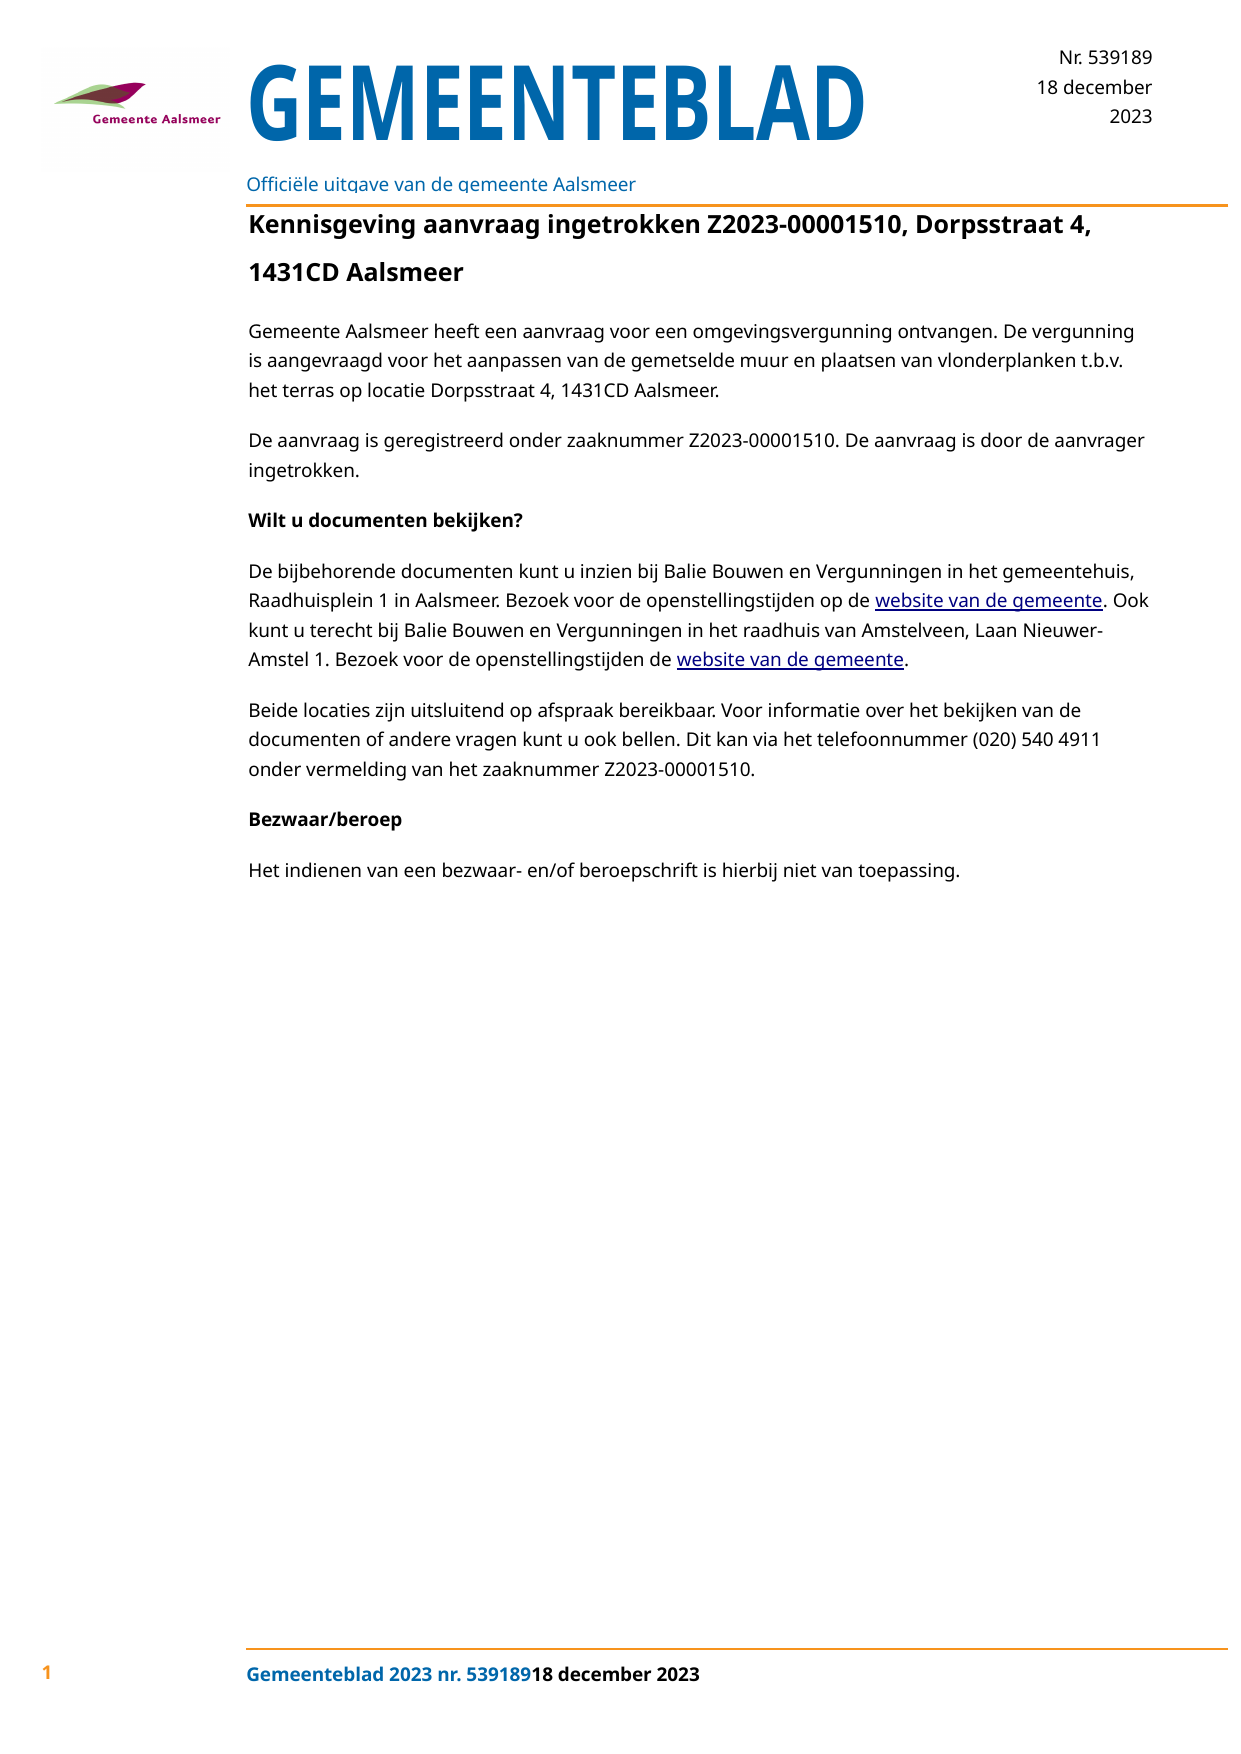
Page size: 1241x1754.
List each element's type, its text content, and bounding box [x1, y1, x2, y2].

text Kennisgeving aanvraag ingetrokken Z2023-00001510, Dorpsstraat 4, 1431CD Aalsmeer [248, 207, 1152, 288]
text Bezwaar/beroep [248, 807, 1152, 832]
text Beide locaties zijn uitsluitend op afspraak bereikbaar. Voor informatie over het bekijken van de documenten of andere vragen kunt u ook bellen. Dit kan via het telefoonnummer (020) 540 4911 onder vermelding van het zaaknummer Z2023-00001510. [248, 697, 1152, 782]
text Gemeente Aalsmeer heeft een aanvraag voor een omgevingsvergunning ontvangen. De vergunning is aangevraagd voor het aanpassen van de gemetselde muur en plaatsen van vlonderplanken t.b.v. het terras op locatie Dorpsstraat 4, 1431CD Aalsmeer. [248, 318, 1152, 403]
text De aanvraag is geregistreerd onder zaaknummer Z2023-00001510. De aanvraag is door de aanvrager ingetrokken. [248, 427, 1152, 483]
text Het indienen van een bezwaar- en/of beroepschrift is hierbij niet van toepassing. [248, 857, 1152, 883]
text De bijbehorende documenten kunt u inzien bij Balie Bouwen en Vergunningen in het gemeentehuis, Raadhuisplein 1 in Aalsmeer. Bezoek voor de openstellingstijden op de website van de gemeente. Ook kunt u terecht bij Balie Bouwen en Vergunningen in het raadhuis van Amstelveen, Laan Nieuwer-Amstel 1. Bezoek voor de openstellingstijden de website van de gemeente. [248, 558, 1152, 672]
picture [41, 47, 231, 172]
text Wilt u documenten bekijken? [248, 507, 1152, 533]
